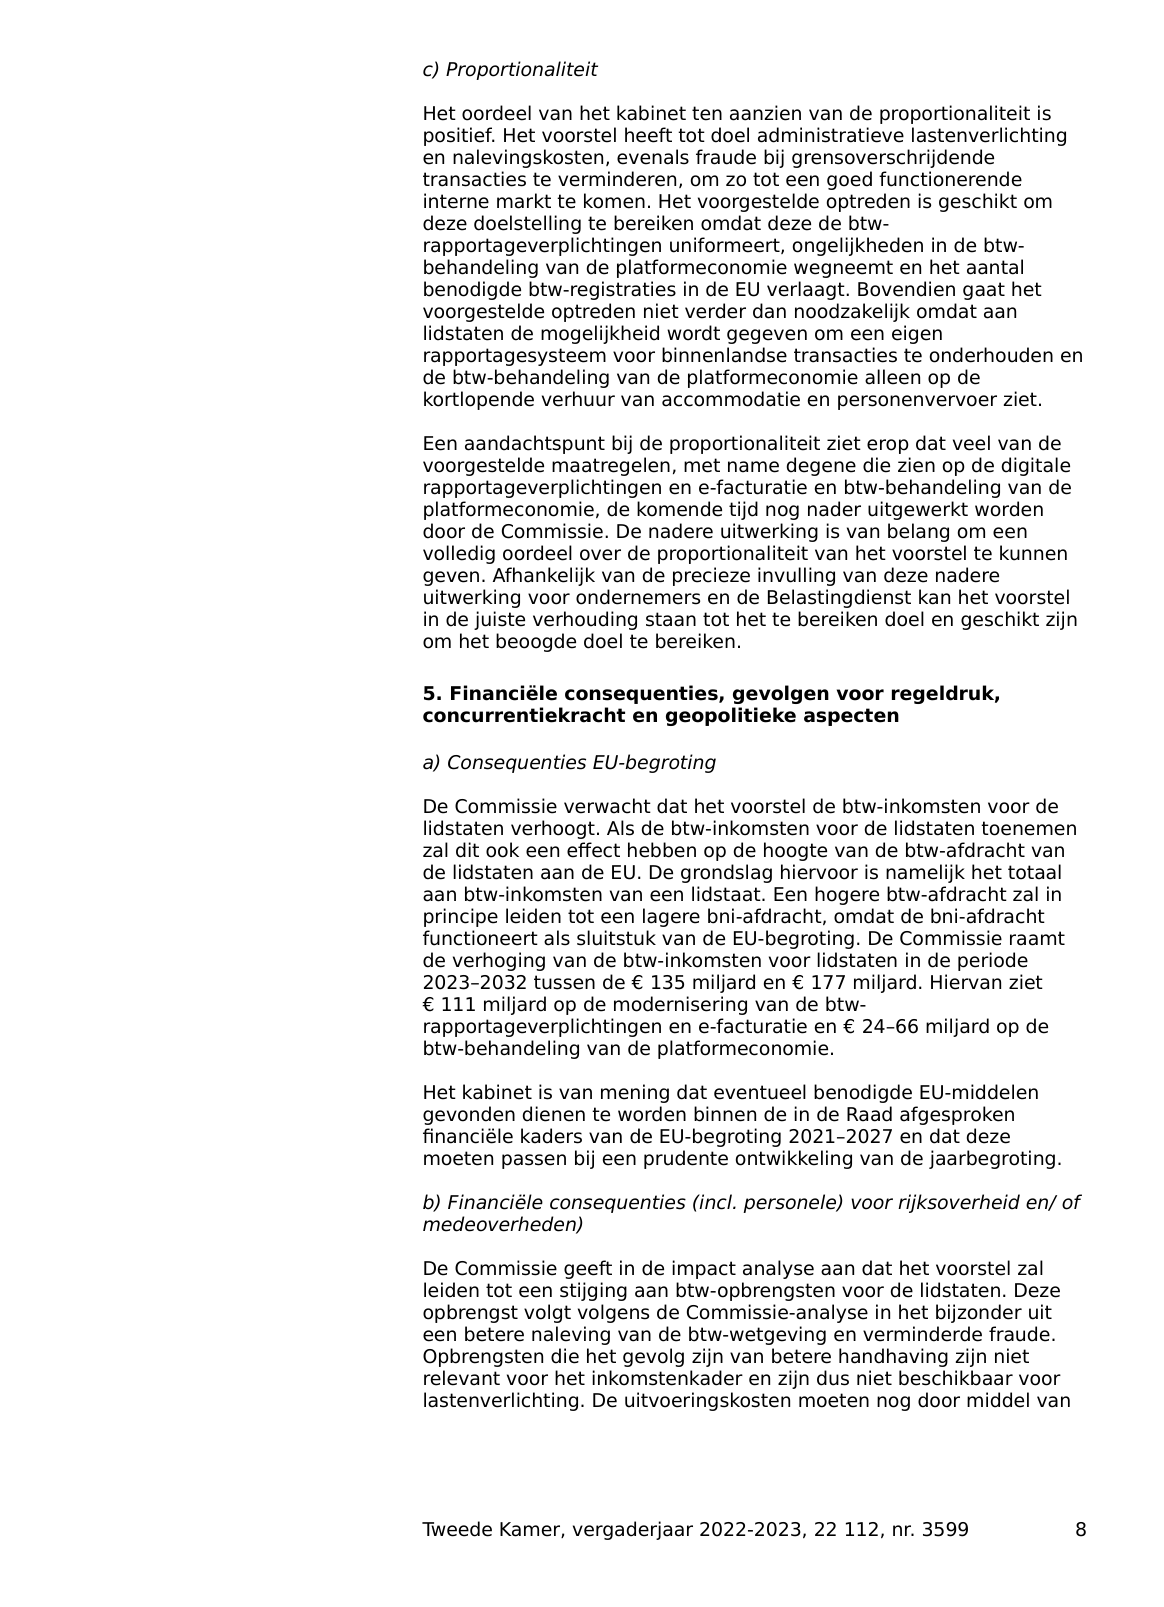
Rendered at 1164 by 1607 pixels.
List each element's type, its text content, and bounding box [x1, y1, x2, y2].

subtitle a) Consequenties EU-begroting [422, 752, 1087, 774]
text Het kabinet is van mening dat eventueel benodigde EU-middelen gevonden dienen te worden binnen de in de Raad afgesproken financiële kaders van de EU-begroting 2021–2027 en dat deze moeten passen bij een prudente ontwikkeling van de jaarbegroting. [422, 1082, 1087, 1170]
text Een aandachtspunt bij de proportionaliteit ziet erop dat veel van de voorgestelde maatregelen, met name degene die zien op de digitale rapportageverplichtingen en e-facturatie en btw-behandeling van de platformeconomie, de komende tijd nog nader uitgewerkt worden door de Commissie. De nadere uitwerking is van belang om een volledig oordeel over de proportionaliteit van het voorstel te kunnen geven. Afhankelijk van de precieze invulling van deze nadere uitwerking voor ondernemers en de Belastingdienst kan het voorstel in de juiste verhouding staan tot het te bereiken doel en geschikt zijn om het beoogde doel te bereiken. [422, 433, 1087, 653]
subtitle b) Financiële consequenties (incl. personele) voor rijksoverheid en/ of medeoverheden) [422, 1192, 1087, 1236]
subtitle 5. Financiële consequenties, gevolgen voor regeldruk, concurrentiekracht en geopolitieke aspecten [422, 683, 1087, 727]
text Het oordeel van het kabinet ten aanzien van de proportionaliteit is positief. Het voorstel heeft tot doel administratieve lastenverlichting en nalevingskosten, evenals fraude bij grensoverschrijdende transacties te verminderen, om zo tot een goed functionerende interne markt te komen. Het voorgestelde optreden is geschikt om deze doelstelling te bereiken omdat deze de btw-rapportageverplichtingen uniformeert, ongelijkheden in de btw-behandeling van de platformeconomie wegneemt en het aantal benodigde btw-registraties in de EU verlaagt. Bovendien gaat het voorgestelde optreden niet verder dan noodzakelijk omdat aan lidstaten de mogelijkheid wordt gegeven om een eigen rapportagesysteem voor binnenlandse transacties te onderhouden en de btw-behandeling van de platformeconomie alleen op de kortlopende verhuur van accommodatie en personenvervoer ziet. [422, 103, 1087, 411]
text De Commissie verwacht dat het voorstel de btw-inkomsten voor de lidstaten verhoogt. Als de btw-inkomsten voor de lidstaten toenemen zal dit ook een effect hebben op de hoogte van de btw-afdracht van de lidstaten aan de EU. De grondslag hiervoor is namelijk het totaal aan btw-inkomsten van een lidstaat. Een hogere btw-afdracht zal in principe leiden tot een lagere bni-afdracht, omdat de bni-afdracht functioneert als sluitstuk van de EU-begroting. De Commissie raamt de verhoging van de btw-inkomsten voor lidstaten in de periode 2023–2032 tussen de € 135 miljard en € 177 miljard. Hiervan ziet € 111 miljard op de modernisering van de btw-rapportageverplichtingen en e-facturatie en € 24–66 miljard op de btw-behandeling van de platformeconomie. [422, 796, 1087, 1060]
subtitle c) Proportionaliteit [422, 59, 1087, 81]
text De Commissie geeft in de impact analyse aan dat het voorstel zal leiden tot een stijging aan btw-opbrengsten voor de lidstaten. Deze opbrengst volgt volgens de Commissie-analyse in het bijzonder uit een betere naleving van de btw-wetgeving en verminderde fraude. Opbrengsten die het gevolg zijn van betere handhaving zijn niet relevant voor het inkomstenkader en zijn dus niet beschikbaar voor lastenverlichting. De uitvoeringskosten moeten nog door middel van [422, 1258, 1087, 1412]
